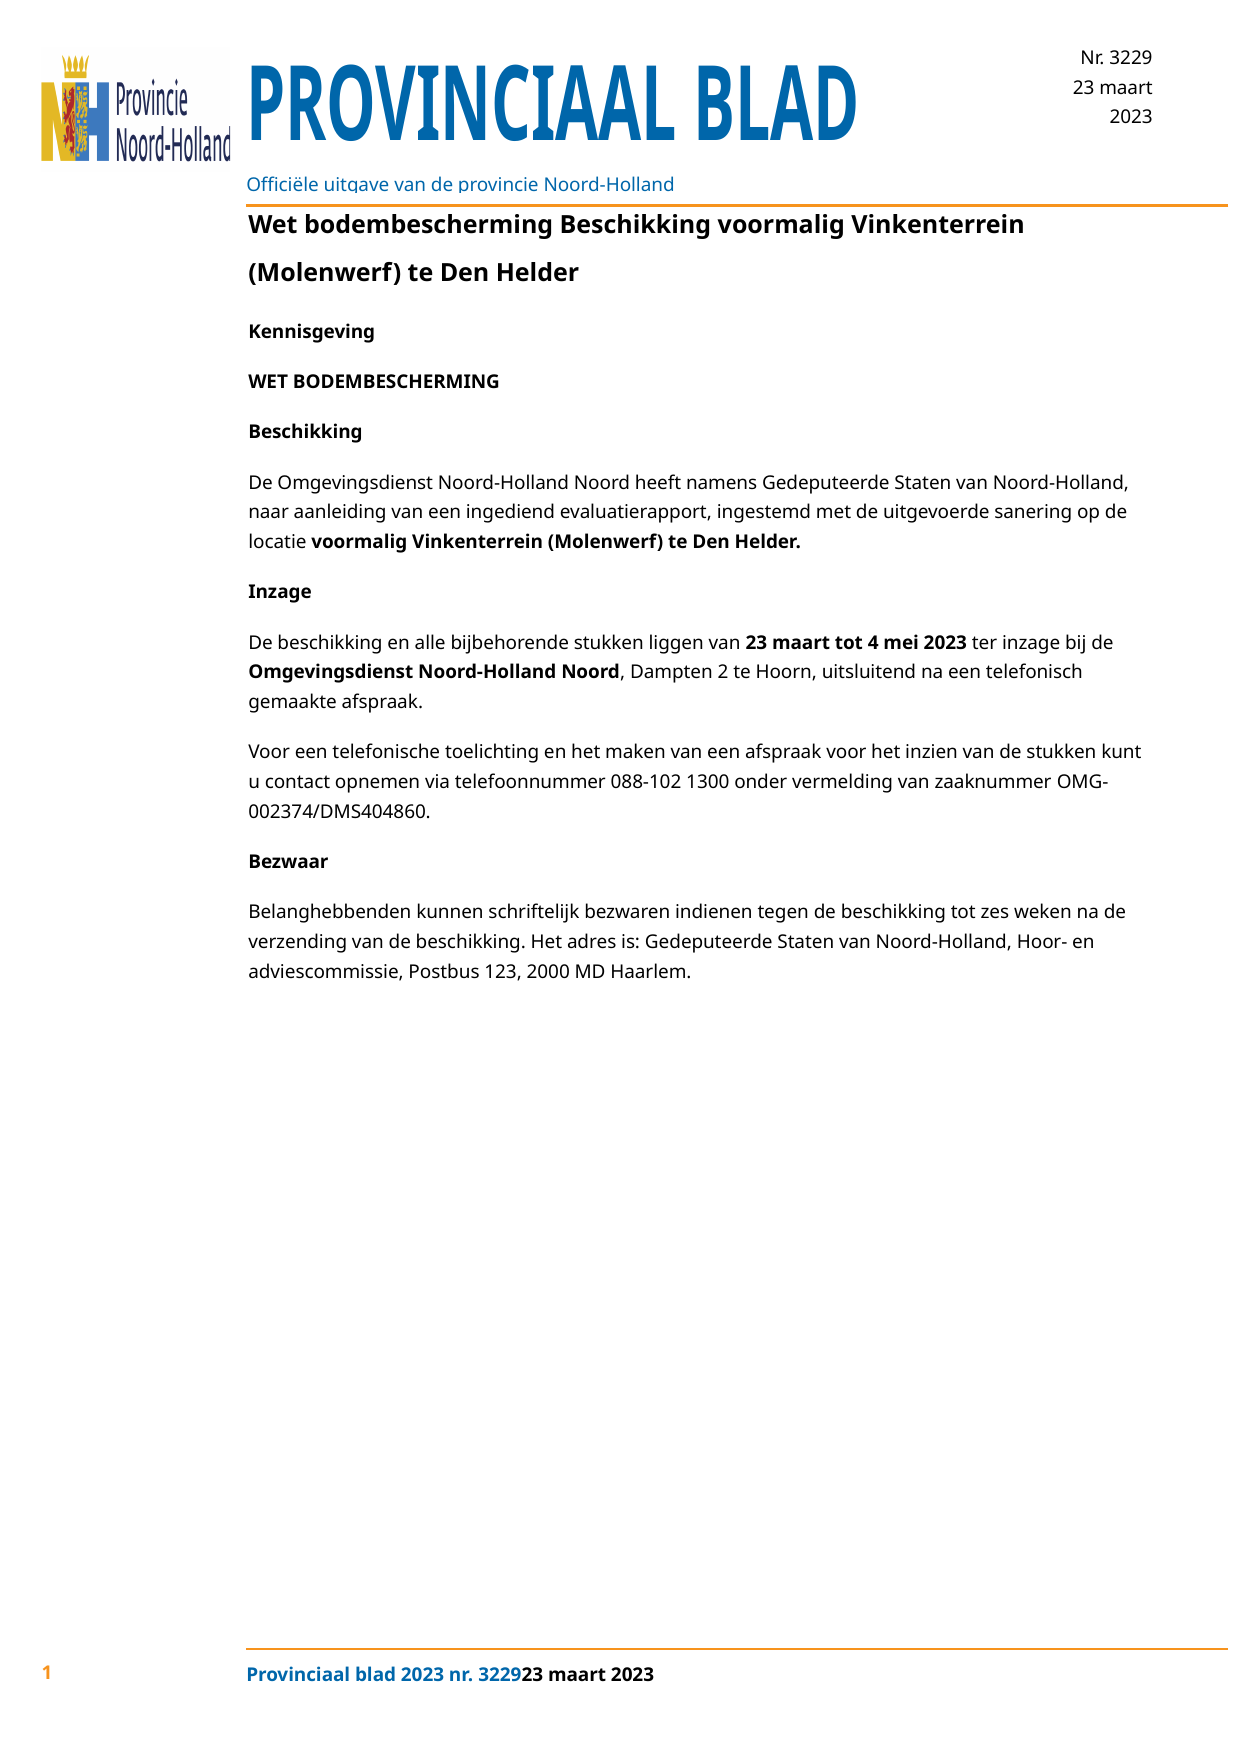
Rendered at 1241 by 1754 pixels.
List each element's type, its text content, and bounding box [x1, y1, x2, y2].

text De beschikking en alle bijbehorende stukken liggen van 23 maart tot 4 mei 2023 ter inzage bij de Omgevingsdienst Noord-Holland Noord, Dampten 2 te Hoorn, uitsluitend na een telefonisch gemaakte afspraak. [248, 629, 1152, 714]
text Voor een telefonische toelichting en het maken van een afspraak voor het inzien van de stukken kunt u contact opnemen via telefoonnummer 088-102 1300 onder vermelding van zaaknummer OMG-002374/DMS404860. [248, 739, 1152, 824]
text Kennisgeving [248, 318, 1152, 344]
text Wet bodembescherming Beschikking voormalig Vinkenterrein (Molenwerf) te Den Helder [248, 207, 1152, 288]
text Belanghebbenden kunnen schriftelijk bezwaren indienen tegen de beschikking tot zes weken na de verzending van de beschikking. Het adres is: Gedeputeerde Staten van Noord-Holland, Hoor- en adviescommissie, Postbus 123, 2000 MD Haarlem. [248, 899, 1152, 984]
text Inzage [248, 579, 1152, 604]
text De Omgevingsdienst Noord-Holland Noord heeft namens Gedeputeerde Staten van Noord-Holland, naar aanleiding van een ingediend evaluatierapport, ingestemd met de uitgevoerde sanering op de locatie voormalig Vinkenterrein (Molenwerf) te Den Helder. [248, 469, 1152, 554]
text Beschikking [248, 419, 1152, 444]
picture [41, 47, 231, 172]
text Bezwaar [248, 848, 1152, 874]
text WET BODEMBESCHERMING [248, 368, 1152, 394]
